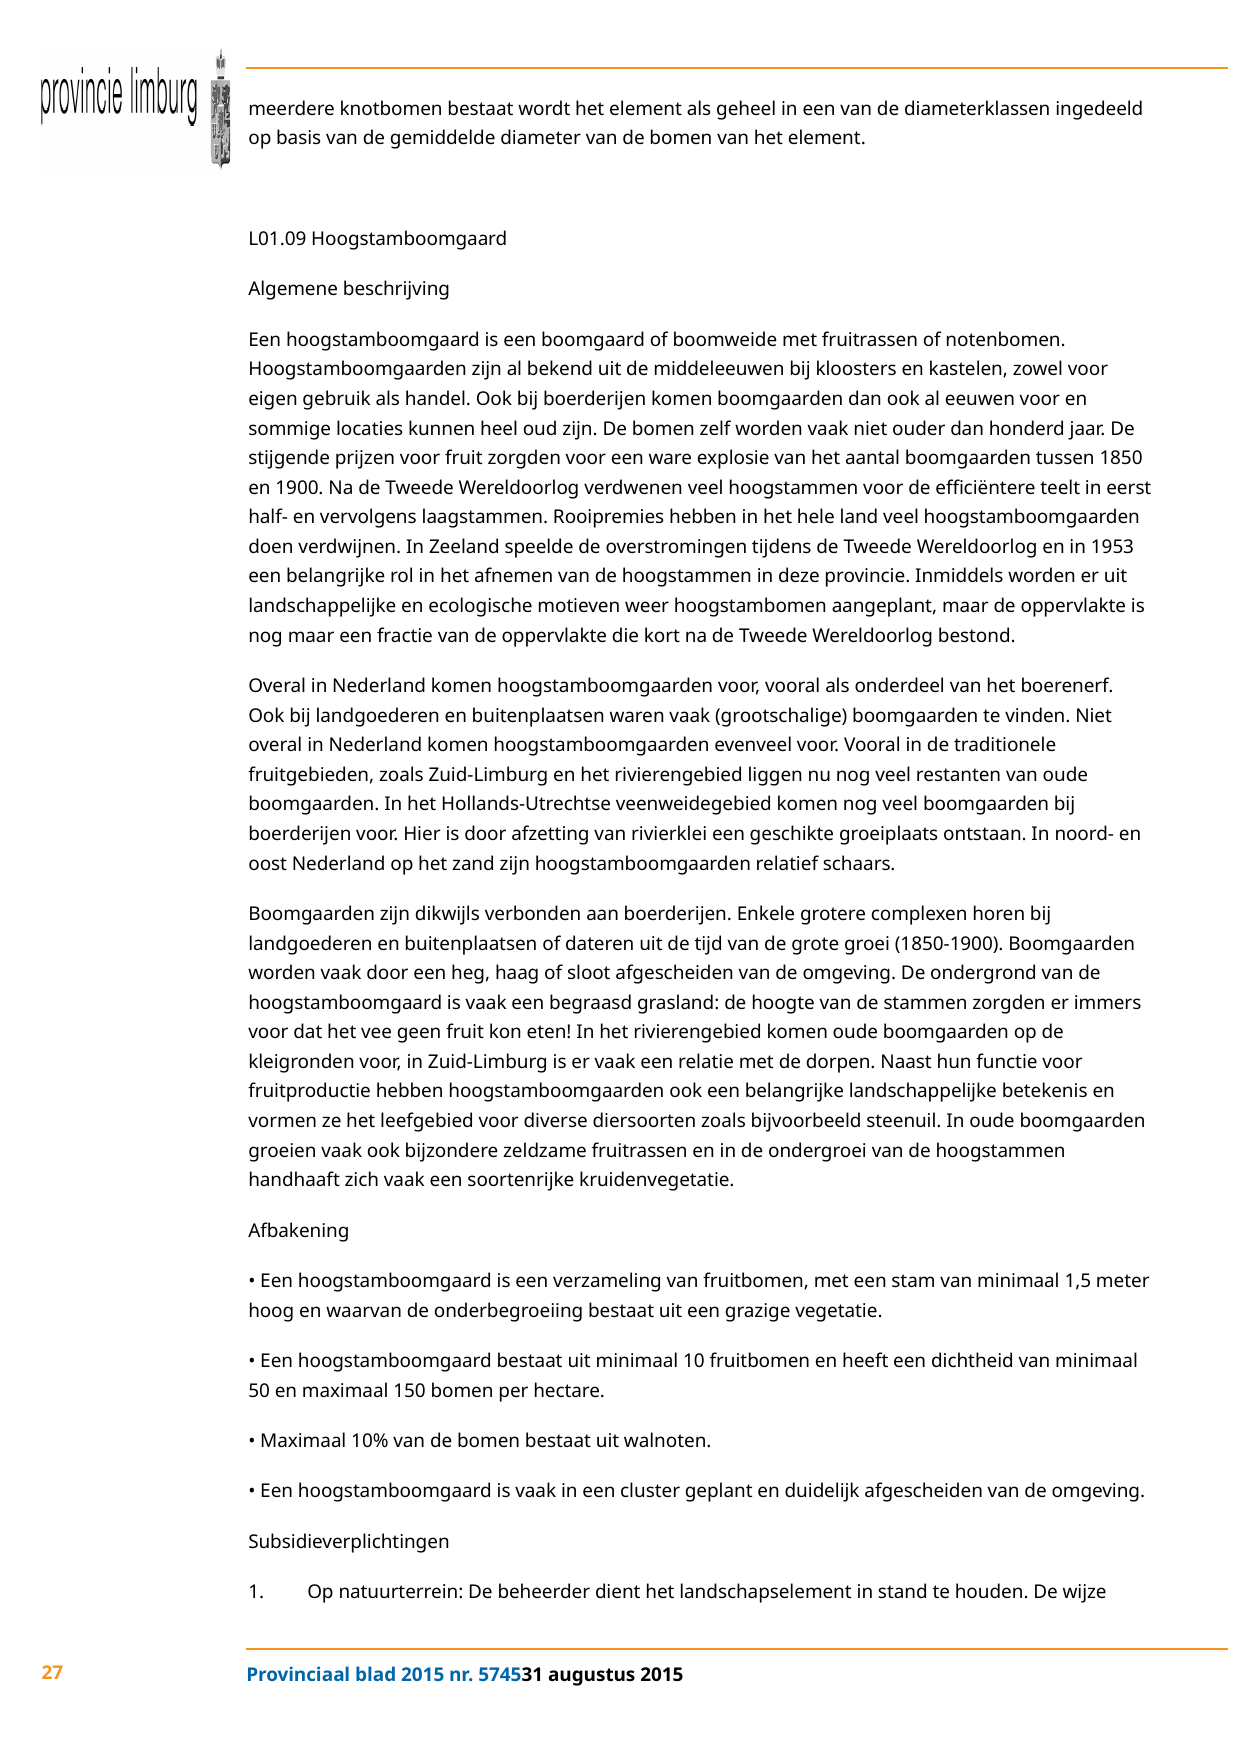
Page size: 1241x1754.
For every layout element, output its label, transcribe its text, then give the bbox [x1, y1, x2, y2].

text Algemene beschrijving [248, 276, 1152, 301]
text Subsidieverplichtingen [248, 1528, 1152, 1554]
text Een hoogstamboomgaard is een boomgaard of boomweide met fruitrassen of notenbomen. Hoogstamboomgaarden zijn al bekend uit de middeleeuwen bij kloosters en kastelen, zowel voor eigen gebruik als handel. Ook bij boerderijen komen boomgaarden dan ook al eeuwen voor en sommige locaties kunnen heel oud zijn. De bomen zelf worden vaak niet ouder dan honderd jaar. De stijgende prijzen voor fruit zorgden voor een ware explosie van het aantal boomgaarden tussen 1850 en 1900. Na de Tweede Wereldoorlog verdwenen veel hoogstammen voor de efficiëntere teelt in eerst half- en vervolgens laagstammen. Rooipremies hebben in het hele land veel hoogstamboomgaarden doen verdwijnen. In Zeeland speelde de overstromingen tijdens de Tweede Wereldoorlog en in 1953 een belangrijke rol in het afnemen van de hoogstammen in deze provincie. Inmiddels worden er uit landschappelijke en ecologische motieven weer hoogstambomen aangeplant, maar de oppervlakte is nog maar een fractie van de oppervlakte die kort na de Tweede Wereldoorlog bestond. [248, 326, 1152, 648]
text Boomgaarden zijn dikwijls verbonden aan boerderijen. Enkele grotere complexen horen bij landgoederen en buitenplaatsen of dateren uit de tijd van de grote groei (1850-1900). Boomgaarden worden vaak door een heg, haag of sloot afgescheiden van de omgeving. De ondergrond van de hoogstamboomgaard is vaak een begraasd grasland: de hoogte van de stammen zorgden er immers voor dat het vee geen fruit kon eten! In het rivierengebied komen oude boomgaarden op de kleigronden voor, in Zuid-Limburg is er vaak een relatie met de dorpen. Naast hun functie voor fruitproductie hebben hoogstamboomgaarden ook een belangrijke landschappelijke betekenis en vormen ze het leefgebied voor diverse diersoorten zoals bijvoorbeeld steenuil. In oude boomgaarden groeien vaak ook bijzondere zeldzame fruitrassen en in de ondergroei van de hoogstammen handhaaft zich vaak een soortenrijke kruidenvegetatie. [248, 900, 1152, 1192]
text • Een hoogstamboomgaard is een verzameling van fruitbomen, met een stam van minimaal 1,5 meter hoog en waarvan de onderbegroeiing bestaat uit een grazige vegetatie. [248, 1267, 1152, 1323]
text L01.09 Hoogstamboomgaard [248, 225, 1152, 251]
text • Maximaal 10% van de bomen bestaat uit walnoten. [248, 1427, 1152, 1453]
list Op natuurterrein: De beheerder dient het landschapselement in stand te houden. De wijze [248, 1578, 1152, 1604]
text Overal in Nederland komen hoogstamboomgaarden voor, vooral als onderdeel van het boerenerf. Ook bij landgoederen en buitenplaatsen waren vaak (grootschalige) boomgaarden te vinden. Niet overal in Nederland komen hoogstamboomgaarden evenveel voor. Vooral in de traditionele fruitgebieden, zoals Zuid-Limburg en het rivierengebied liggen nu nog veel restanten van oude boomgaarden. In het Hollands-Utrechtse veenweidegebied komen nog veel boomgaarden bij boerderijen voor. Hier is door afzetting van rivierklei een geschikte groeiplaats ontstaan. In noord- en oost Nederland op het zand zijn hoogstamboomgaarden relatief schaars. [248, 672, 1152, 876]
text meerdere knotbomen bestaat wordt het element als geheel in een van de diameterklassen ingedeeld op basis van de gemiddelde diameter van de bomen van het element. [248, 95, 1152, 150]
text Afbakening [248, 1217, 1152, 1243]
picture [41, 47, 231, 172]
text • Een hoogstamboomgaard bestaat uit minimaal 10 fruitbomen en heeft een dichtheid van minimaal 50 en maximaal 150 bomen per hectare. [248, 1347, 1152, 1403]
text • Een hoogstamboomgaard is vaak in een cluster geplant en duidelijk afgescheiden van de omgeving. [248, 1478, 1152, 1503]
